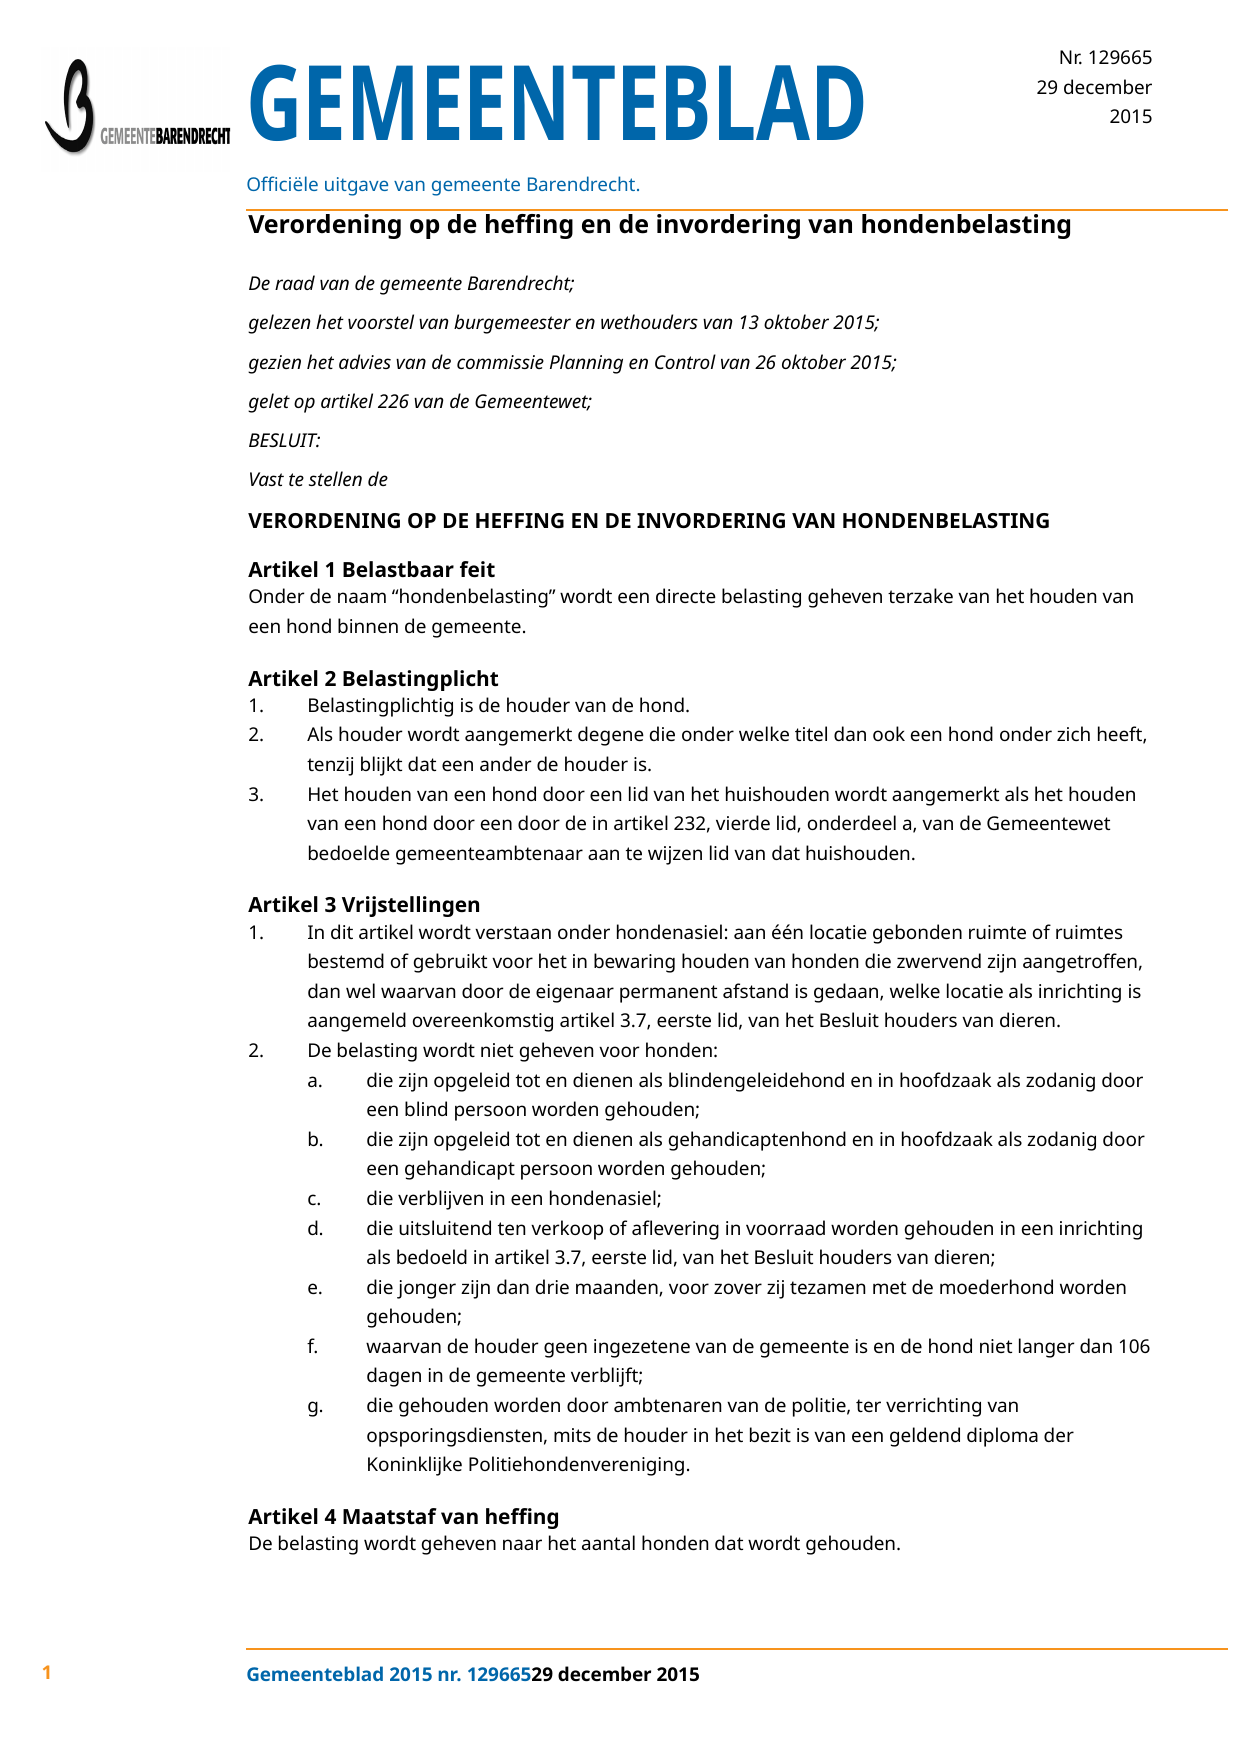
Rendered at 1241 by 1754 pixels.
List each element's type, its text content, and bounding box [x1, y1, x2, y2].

text De raad van de gemeente Barendrecht; [248, 270, 1152, 296]
text Vast te stellen de [248, 467, 1152, 492]
picture [41, 47, 231, 172]
list Belastingplichtig is de houder van de hond. [248, 692, 1152, 718]
text Artikel 3 Vrijstellingen [248, 890, 1152, 919]
text Artikel 1 Belastbaar feit [248, 555, 1152, 584]
text Artikel 4 Maatstaf van heffing [248, 1502, 1152, 1530]
list De belasting wordt niet geheven voor honden: [248, 1037, 1152, 1063]
text gezien het advies van de commissie Planning en Control van 26 oktober 2015; [248, 349, 1152, 374]
list die gehouden worden door ambtenaren van de politie, ter verrichting van opsporingsdiensten, mits de houder in het bezit is van een geldend diploma der Koninklijke Politiehondenvereniging. [307, 1392, 1152, 1477]
text Verordening op de heffing en de invordering van hondenbelasting [248, 211, 1152, 241]
text gelet op artikel 226 van de Gemeentewet; [248, 388, 1152, 414]
list Het houden van een hond door een lid van het huishouden wordt aangemerkt als het houden van een hond door een door de in artikel 232, vierde lid, onderdeel a, van de Gemeentewet bedoelde gemeenteambtenaar aan te wijzen lid van dat huishouden. [248, 781, 1152, 866]
list In dit artikel wordt verstaan onder hondenasiel: aan één locatie gebonden ruimte of ruimtes bestemd of gebruikt voor het in bewaring houden van honden die zwervend zijn aangetroffen, dan wel waarvan door de eigenaar permanent afstand is gedaan, welke locatie als inrichting is aangemeld overeenkomstig artikel 3.7, eerste lid, van het Besluit houders van dieren. [248, 919, 1152, 1033]
list die uitsluitend ten verkoop of aflevering in voorraad worden gehouden in een inrichting als bedoeld in artikel 3.7, eerste lid, van het Besluit houders van dieren; [307, 1215, 1152, 1270]
list die jonger zijn dan drie maanden, voor zover zij tezamen met de moederhond worden gehouden; [307, 1274, 1152, 1329]
text Onder de naam “hondenbelasting” wordt een directe belasting geheven terzake van het houden van een hond binnen de gemeente. [248, 584, 1152, 639]
text De belasting wordt geheven naar het aantal honden dat wordt gehouden. [248, 1530, 1152, 1556]
list waarvan de houder geen ingezetene van de gemeente is en de hond niet langer dan 106 dagen in de gemeente verblijft; [307, 1333, 1152, 1388]
text BESLUIT: [248, 427, 1152, 453]
text gelezen het voorstel van burgemeester en wethouders van 13 oktober 2015; [248, 309, 1152, 335]
text VERORDENING OP DE HEFFING EN DE INVORDERING VAN HONDENBELASTING [248, 506, 1152, 534]
text Artikel 2 Belastingplicht [248, 664, 1152, 692]
list die zijn opgeleid tot en dienen als blindengeleidehond en in hoofdzaak als zodanig door een blind persoon worden gehouden; [307, 1067, 1152, 1122]
list Als houder wordt aangemerkt degene die onder welke titel dan ook een hond onder zich heeft, tenzij blijkt dat een ander de houder is. [248, 722, 1152, 777]
list die verblijven in een hondenasiel; [307, 1185, 1152, 1211]
list die zijn opgeleid tot en dienen als gehandicaptenhond en in hoofdzaak als zodanig door een gehandicapt persoon worden gehouden; [307, 1126, 1152, 1181]
